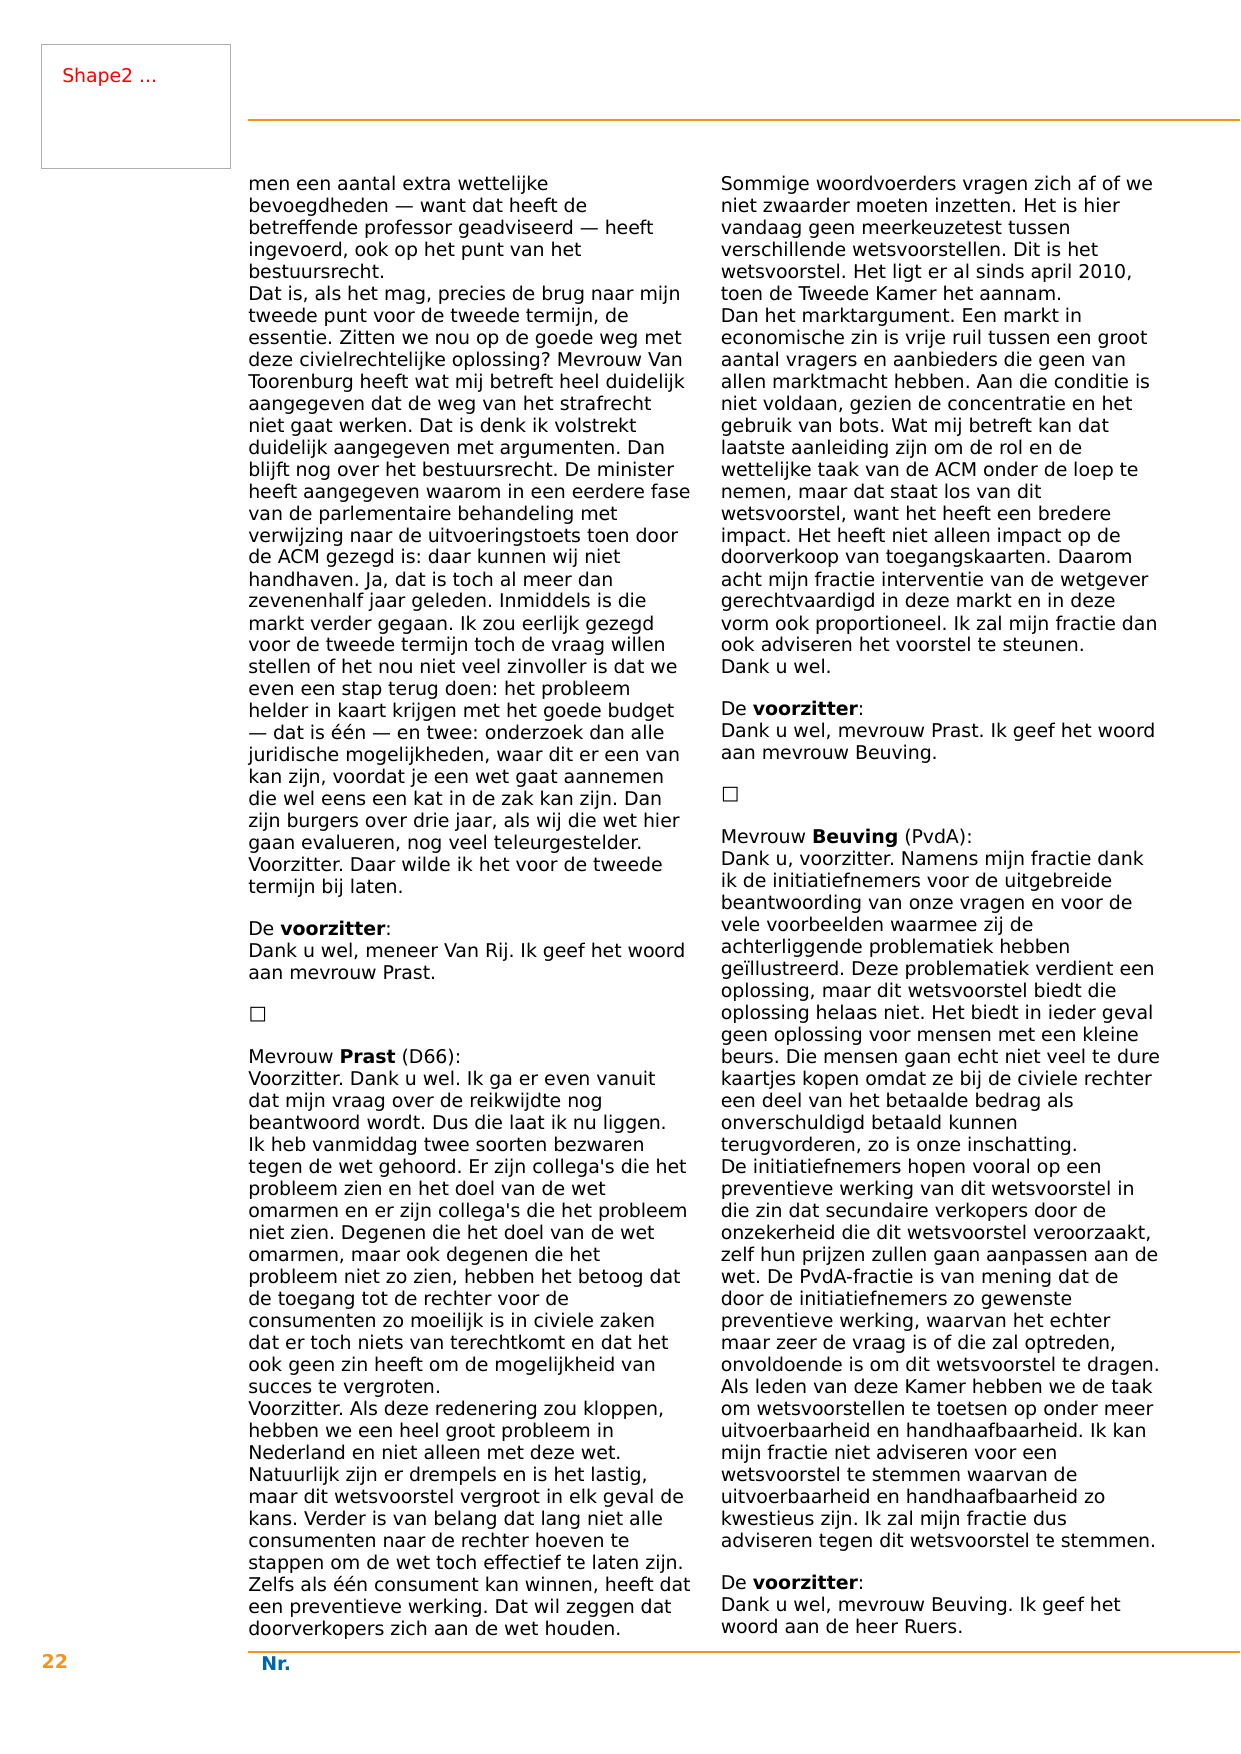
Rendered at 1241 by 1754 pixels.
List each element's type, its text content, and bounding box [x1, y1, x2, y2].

text Dank u wel. [721, 656, 1163, 678]
text De voorzitter: [721, 1572, 1163, 1593]
text Sommige woordvoerders vragen zich af of we niet zwaarder moeten inzetten. Het is hier vandaag geen meerkeuzetest tussen verschillende wetsvoorstellen. Dit is het wetsvoorstel. Het ligt er al sinds april 2010, toen de Tweede Kamer het aannam. [721, 173, 1163, 305]
text Voorzitter. Daar wilde ik het voor de tweede termijn bij laten. [248, 854, 691, 898]
text Dank u wel, mevrouw Prast. Ik geef het woord aan mevrouw Beuving. [721, 720, 1163, 764]
text ⬜ [248, 1004, 691, 1026]
text Dank u, voorzitter. Namens mijn fractie dank ik de initiatiefnemers voor de uitgebreide beantwoording van onze vragen en voor de vele voorbeelden waarmee zij de achterliggende problematiek hebben geïllustreerd. Deze problematiek verdient een oplossing, maar dit wetsvoorstel biedt die oplossing helaas niet. Het biedt in ieder geval geen oplossing voor mensen met een kleine beurs. Die mensen gaan echt niet veel te dure kaartjes kopen omdat ze bij de civiele rechter een deel van het betaalde bedrag als onverschuldigd betaald kunnen terugvorderen, zo is onze inschatting. [721, 848, 1163, 1156]
text ⬜ [721, 784, 1163, 806]
text Dank u wel, mevrouw Beuving. Ik geef het woord aan de heer Ruers. [721, 1593, 1163, 1637]
text Voorzitter. Als deze redenering zou kloppen, hebben we een heel groot probleem in Nederland en niet alleen met deze wet. Natuurlijk zijn er drempels en is het lastig, maar dit wetsvoorstel vergroot in elk geval de kans. Verder is van belang dat lang niet alle consumenten naar de rechter hoeven te stappen om de wet toch effectief te laten zijn. Zelfs als één consument kan winnen, heeft dat een preventieve werking. Dat wil zeggen dat doorverkopers zich aan de wet houden. [248, 1398, 691, 1639]
text Dank u wel, meneer Van Rij. Ik geef het woord aan mevrouw Prast. [248, 940, 691, 984]
text Dan het marktargument. Een markt in economische zin is vrije ruil tussen een groot aantal vragers en aanbieders die geen van allen marktmacht hebben. Aan die conditie is niet voldaan, gezien de concentratie en het gebruik van bots. Wat mij betreft kan dat laatste aanleiding zijn om de rol en de wettelijke taak van de ACM onder de loep te nemen, maar dat staat los van dit wetsvoorstel, want het heeft een bredere impact. Het heeft niet alleen impact op de doorverkoop van toegangskaarten. Daarom acht mijn fractie interventie van de wetgever gerechtvaardigd in deze markt en in deze vorm ook proportioneel. Ik zal mijn fractie dan ook adviseren het voorstel te steunen. [721, 305, 1163, 656]
text Voorzitter. Dank u wel. Ik ga er even vanuit dat mijn vraag over de reikwijdte nog beantwoord wordt. Dus die laat ik nu liggen. [248, 1068, 691, 1134]
text Mevrouw Beuving (PvdA): [721, 826, 1163, 848]
text Mevrouw Prast (D66): [248, 1046, 691, 1068]
text Dat is, als het mag, precies de brug naar mijn tweede punt voor de tweede termijn, de essentie. Zitten we nou op de goede weg met deze civielrechtelijke oplossing? Mevrouw Van Toorenburg heeft wat mij betreft heel duidelijk aangegeven dat de weg van het strafrecht niet gaat werken. Dat is denk ik volstrekt duidelijk aangegeven met argumenten. Dan blijft nog over het bestuursrecht. De minister heeft aangegeven waarom in een eerdere fase van de parlementaire behandeling met verwijzing naar de uitvoeringstoets toen door de ACM gezegd is: daar kunnen wij niet handhaven. Ja, dat is toch al meer dan zevenenhalf jaar geleden. Inmiddels is die markt verder gegaan. Ik zou eerlijk gezegd voor de tweede termijn toch de vraag willen stellen of het nou niet veel zinvoller is dat we even een stap terug doen: het probleem helder in kaart krijgen met het goede budget — dat is één — en twee: onderzoek dan alle juridische mogelijkheden, waar dit er een van kan zijn, voordat je een wet gaat aannemen die wel eens een kat in de zak kan zijn. Dan zijn burgers over drie jaar, als wij die wet hier gaan evalueren, nog veel teleurgestelder. [248, 283, 691, 854]
text Ik heb vanmiddag twee soorten bezwaren tegen de wet gehoord. Er zijn collega's die het probleem zien en het doel van de wet omarmen en er zijn collega's die het probleem niet zien. Degenen die het doel van de wet omarmen, maar ook degenen die het probleem niet zo zien, hebben het betoog dat de toegang tot de rechter voor de consumenten zo moeilijk is in civiele zaken dat er toch niets van terechtkomt en dat het ook geen zin heeft om de mogelijkheid van succes te vergroten. [248, 1134, 691, 1398]
text De voorzitter: [721, 698, 1163, 720]
text men een aantal extra wettelijke bevoegdheden — want dat heeft de betreffende professor geadviseerd — heeft ingevoerd, ook op het punt van het bestuursrecht. [248, 173, 691, 283]
text De voorzitter: [248, 918, 691, 940]
text De initiatiefnemers hopen vooral op een preventieve werking van dit wetsvoorstel in die zin dat secundaire verkopers door de onzekerheid die dit wetsvoorstel veroorzaakt, zelf hun prijzen zullen gaan aanpassen aan de wet. De PvdA-fractie is van mening dat de door de initiatiefnemers zo gewenste preventieve werking, waarvan het echter maar zeer de vraag is of die zal optreden, onvoldoende is om dit wetsvoorstel te dragen. Als leden van deze Kamer hebben we de taak om wetsvoorstellen te toetsen op onder meer uitvoerbaarheid en handhaafbaarheid. Ik kan mijn fractie niet adviseren voor een wetsvoorstel te stemmen waarvan de uitvoerbaarheid en handhaafbaarheid zo kwestieus zijn. Ik zal mijn fractie dus adviseren tegen dit wetsvoorstel te stemmen. [721, 1156, 1163, 1552]
